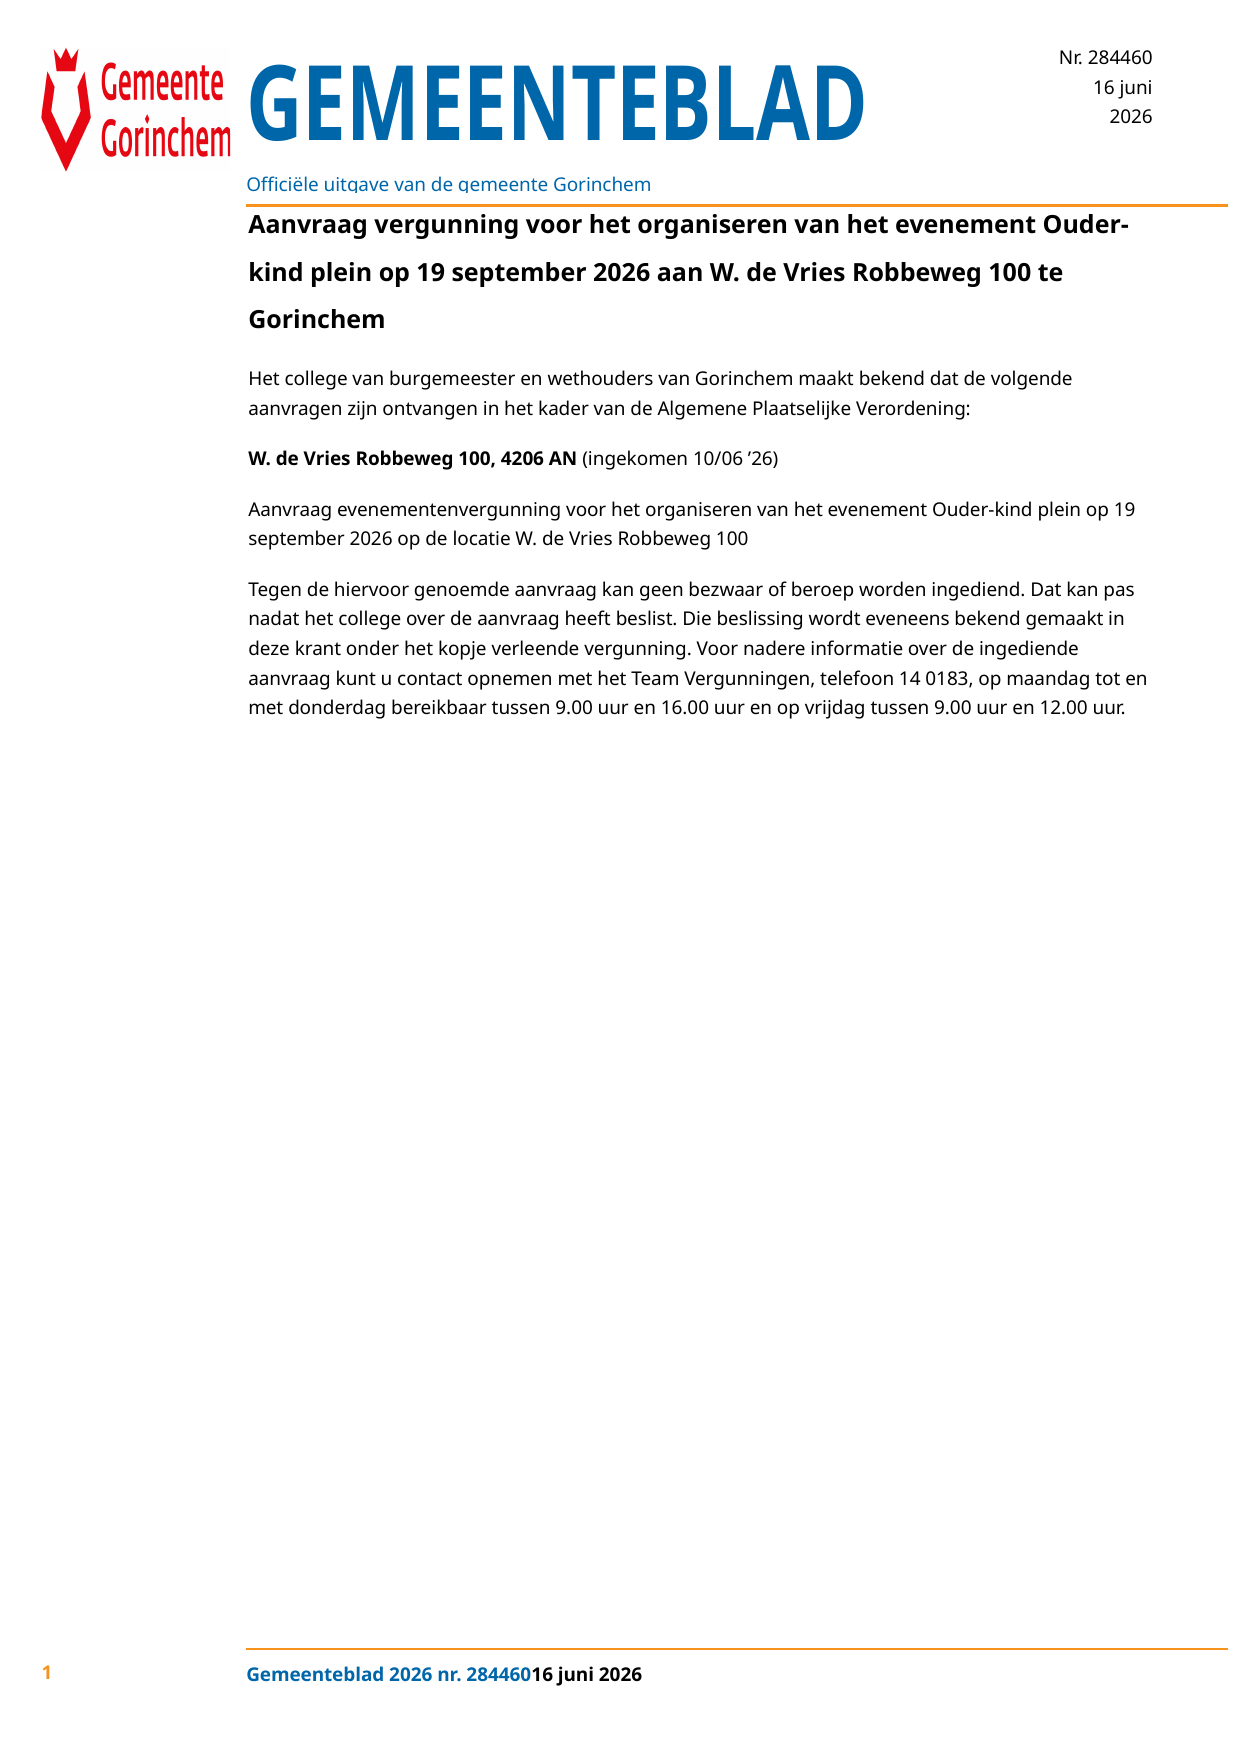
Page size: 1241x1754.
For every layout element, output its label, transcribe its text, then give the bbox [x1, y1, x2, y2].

picture [41, 47, 231, 172]
text Het college van burgemeester en wethouders van Gorinchem maakt bekend dat de volgende aanvragen zijn ontvangen in het kader van de Algemene Plaatselijke Verordening: [248, 366, 1152, 421]
text Tegen de hiervoor genoemde aanvraag kan geen bezwaar of beroep worden ingediend. Dat kan pas nadat het college over de aanvraag heeft beslist. Die beslissing wordt eveneens bekend gemaakt in deze krant onder het kopje verleende vergunning. Voor nadere informatie over de ingediende aanvraag kunt u contact opnemen met het Team Vergunningen, telefoon 14 0183, op maandag tot en met donderdag bereikbaar tussen 9.00 uur en 16.00 uur en op vrijdag tussen 9.00 uur en 12.00 uur. [248, 576, 1152, 720]
text Aanvraag vergunning voor het organiseren van het evenement Ouder-kind plein op 19 september 2026 aan W. de Vries Robbeweg 100 te Gorinchem [248, 207, 1152, 336]
text W. de Vries Robbeweg 100, 4206 AN (ingekomen 10/06 ’26) [248, 446, 1152, 471]
text Aanvraag evenementenvergunning voor het organiseren van het evenement Ouder-kind plein op 19 september 2026 op de locatie W. de Vries Robbeweg 100 [248, 496, 1152, 551]
